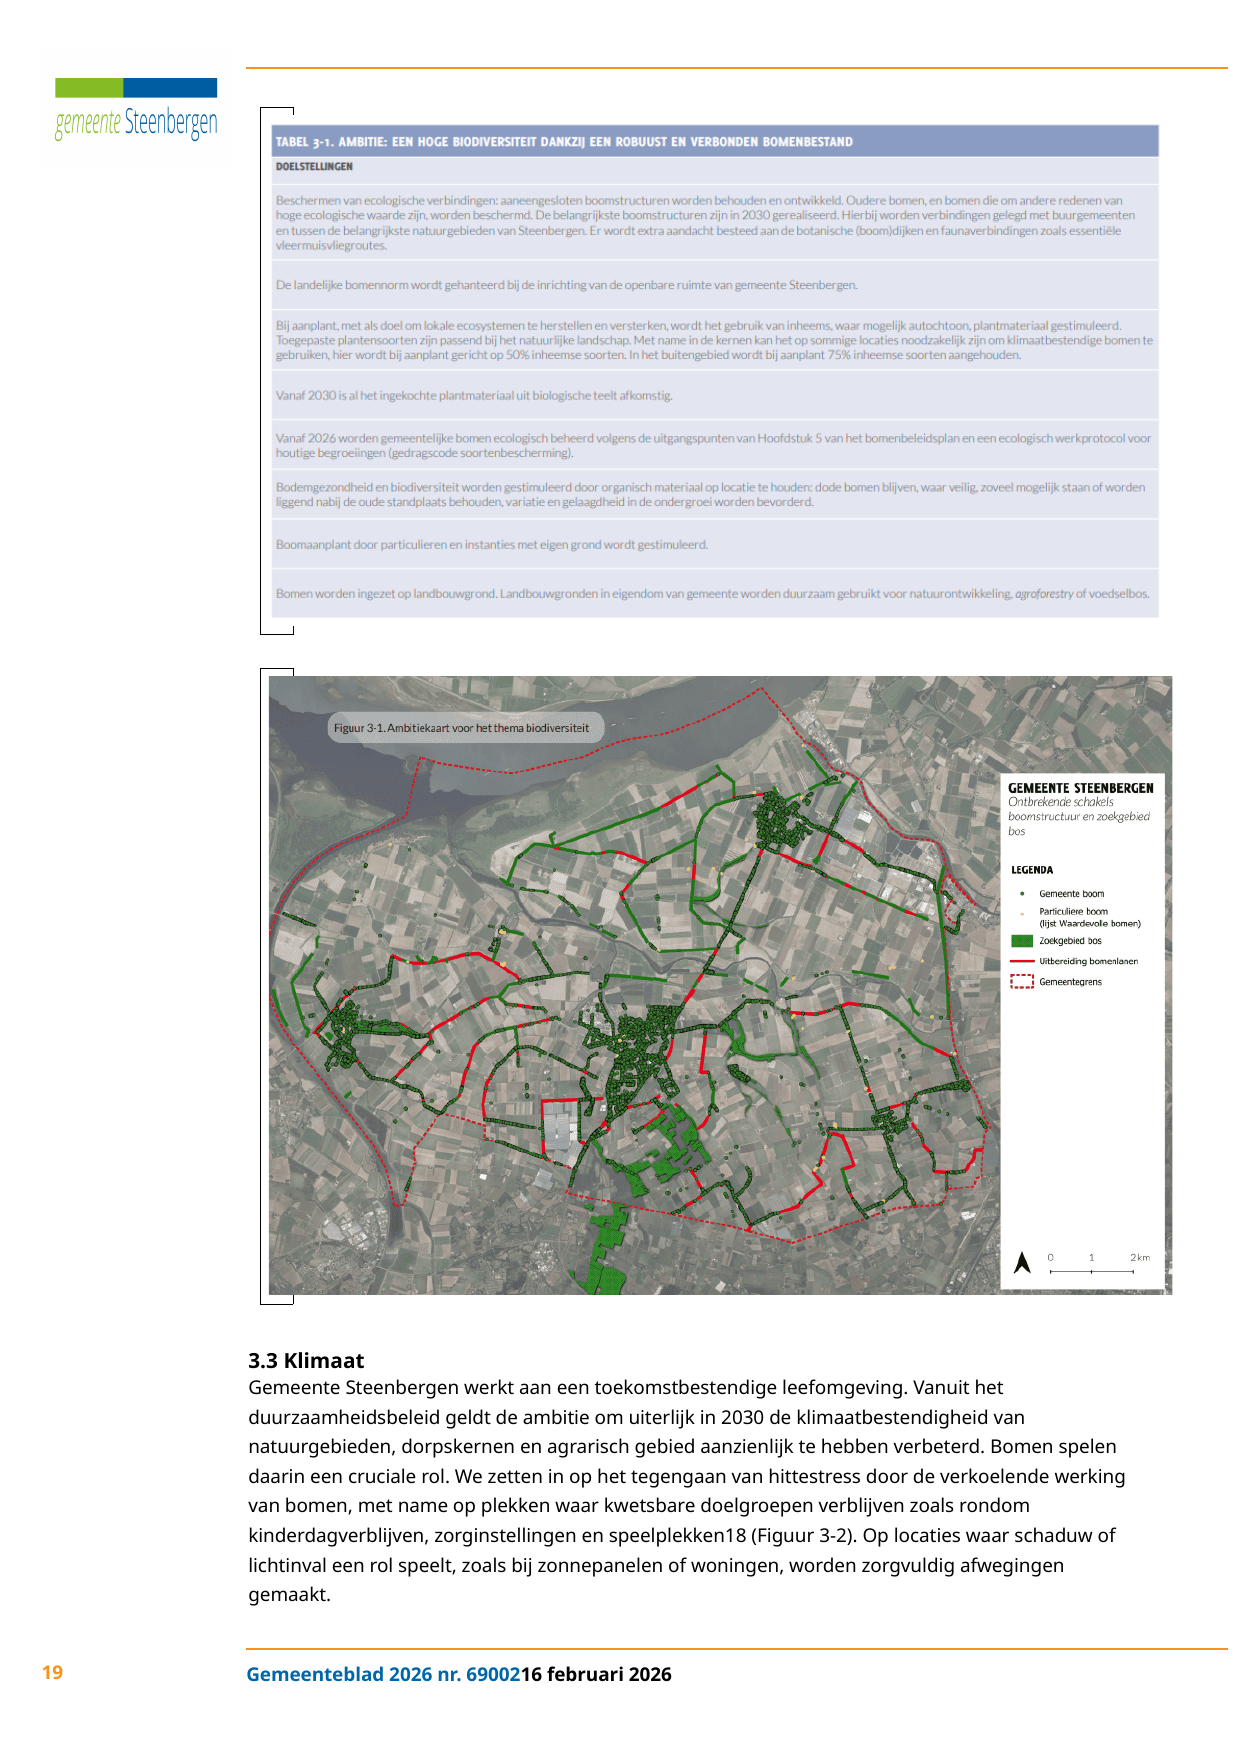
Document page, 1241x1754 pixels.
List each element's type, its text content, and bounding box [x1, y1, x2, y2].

picture [268, 676, 1173, 1295]
picture [268, 115, 1173, 626]
picture [41, 47, 231, 172]
text Gemeente Steenbergen werkt aan een toekomstbestendige leefomgeving. Vanuit het duurzaamheidsbeleid geldt de ambitie om uiterlijk in 2030 de klimaatbestendigheid van natuurgebieden, dorpskernen en agrarisch gebied aanzienlijk te hebben verbeterd. Bomen spelen daarin een cruciale rol. We zetten in op het tegengaan van hittestress door de verkoelende werking van bomen, met name op plekken waar kwetsbare doelgroepen verblijven zoals rondom kinderdagverblijven, zorginstellingen en speelplekken18 (Figuur 3-2). Op locaties waar schaduw of lichtinval een rol speelt, zoals bij zonnepanelen of woningen, worden zorgvuldig afwegingen gemaakt. [248, 1374, 1152, 1607]
text 3.3 Klimaat [248, 1346, 1152, 1374]
